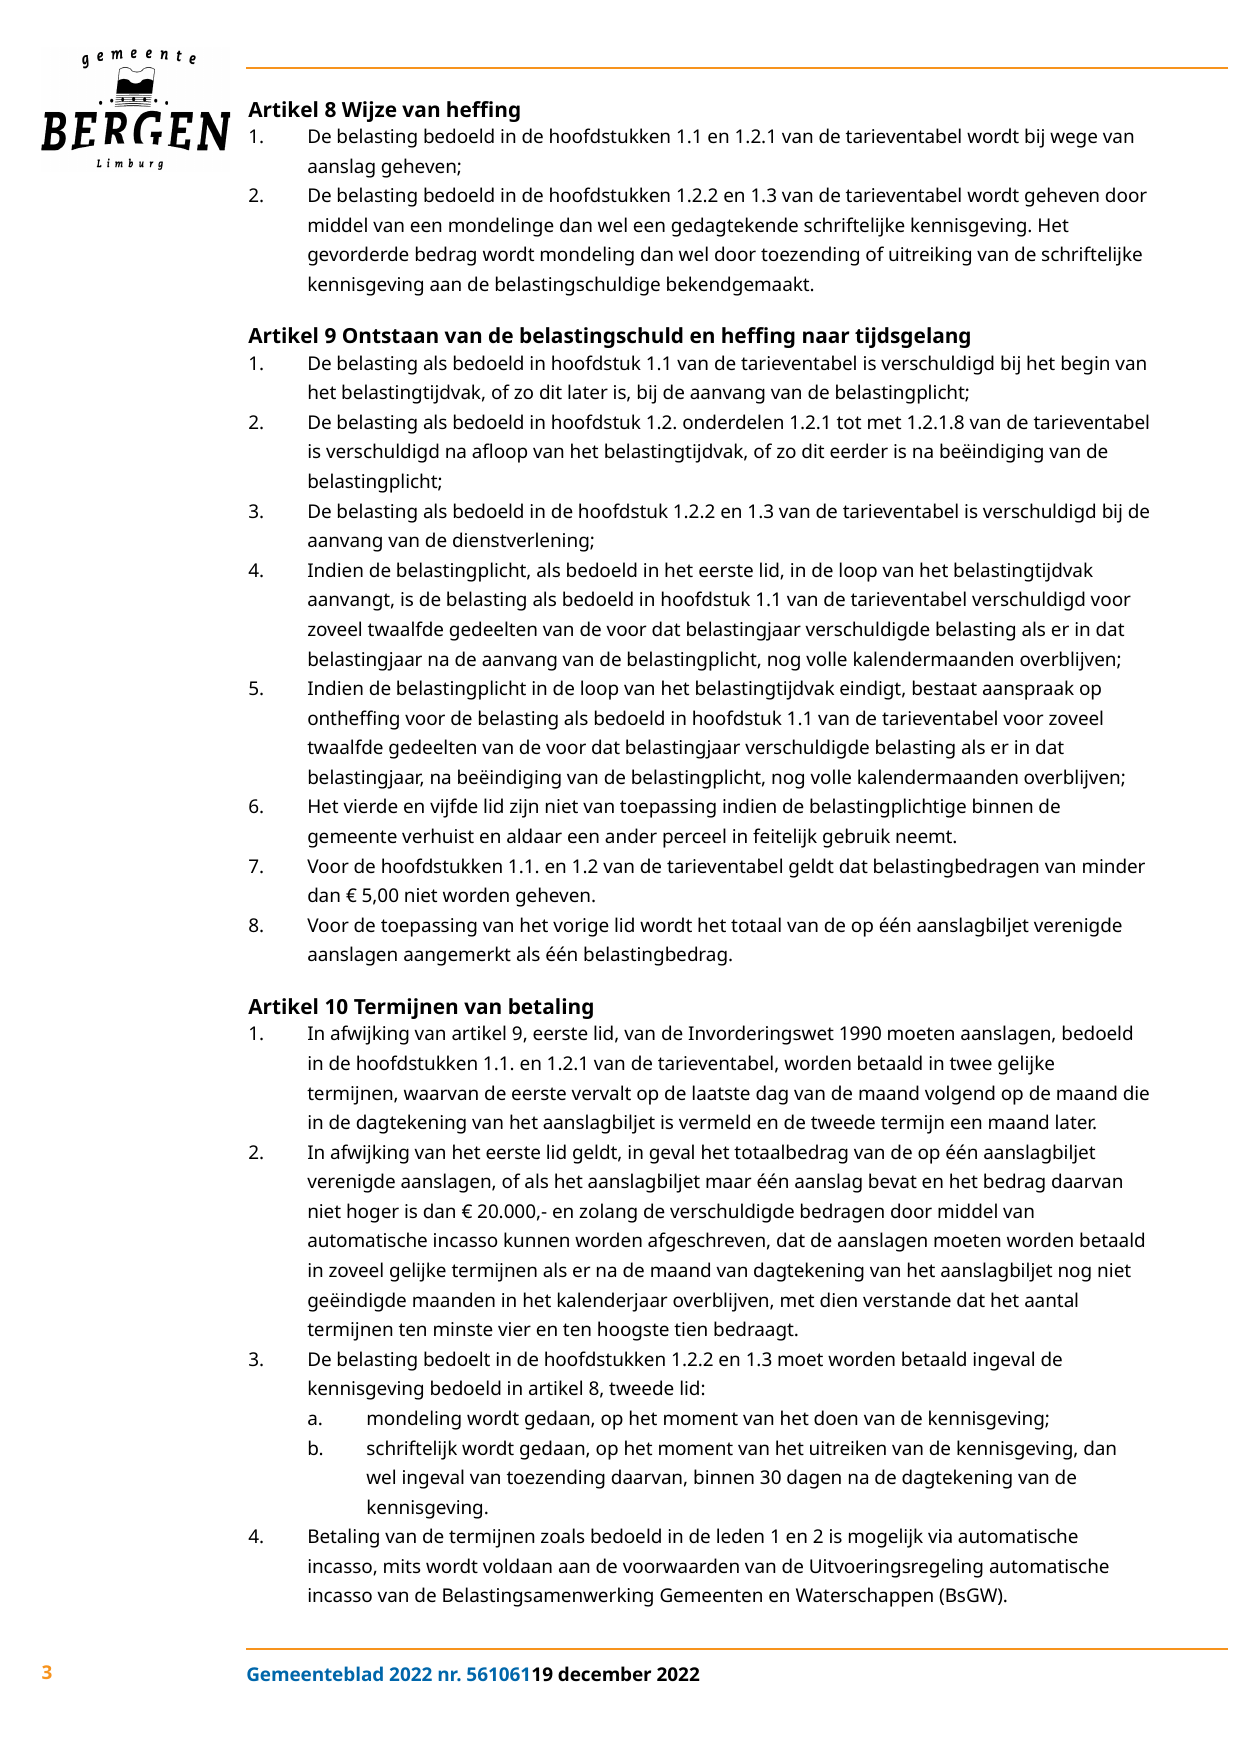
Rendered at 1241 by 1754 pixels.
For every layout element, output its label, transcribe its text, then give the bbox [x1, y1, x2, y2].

list mondeling wordt gedaan, op het moment van het doen van de kennisgeving; [307, 1405, 1152, 1431]
list De belasting bedoelt in de hoofdstukken 1.2.2 en 1.3 moet worden betaald ingeval de kennisgeving bedoeld in artikel 8, tweede lid: [248, 1346, 1152, 1401]
text Artikel 10 Termijnen van betaling [248, 992, 1152, 1021]
list Voor de hoofdstukken 1.1. en 1.2 van de tarieventabel geldt dat belastingbedragen van minder dan € 5,00 niet worden geheven. [248, 853, 1152, 908]
list De belasting als bedoeld in de hoofdstuk 1.2.2 en 1.3 van de tarieventabel is verschuldigd bij de aanvang van de dienstverlening; [248, 498, 1152, 553]
text Artikel 9 Ontstaan van de belastingschuld en heffing naar tijdsgelang [248, 322, 1152, 350]
list Betaling van de termijnen zoals bedoeld in de leden 1 en 2 is mogelijk via automatische incasso, mits wordt voldaan aan de voorwaarden van de Uitvoeringsregeling automatische incasso van de Belastingsamenwerking Gemeenten en Waterschappen (BsGW). [248, 1523, 1152, 1608]
list De belasting als bedoeld in hoofdstuk 1.2. onderdelen 1.2.1 tot met 1.2.1.8 van de tarieventabel is verschuldigd na afloop van het belastingtijdvak, of zo dit eerder is na beëindiging van de belastingplicht; [248, 409, 1152, 494]
picture [41, 47, 231, 172]
list Voor de toepassing van het vorige lid wordt het totaal van de op één aanslagbiljet verenigde aanslagen aangemerkt als één belastingbedrag. [248, 912, 1152, 967]
list In afwijking van het eerste lid geldt, in geval het totaalbedrag van de op één aanslagbiljet verenigde aanslagen, of als het aanslagbiljet maar één aanslag bevat en het bedrag daarvan niet hoger is dan € 20.000,- en zolang de verschuldigde bedragen door middel van automatische incasso kunnen worden afgeschreven, dat de aanslagen moeten worden betaald in zoveel gelijke termijnen als er na de maand van dagtekening van het aanslagbiljet nog niet geëindigde maanden in het kalenderjaar overblijven, met dien verstande dat het aantal termijnen ten minste vier en ten hoogste tien bedraagt. [248, 1139, 1152, 1342]
list Indien de belastingplicht in de loop van het belastingtijdvak eindigt, bestaat aanspraak op ontheffing voor de belasting als bedoeld in hoofdstuk 1.1 van de tarieventabel voor zoveel twaalfde gedeelten van de voor dat belastingjaar verschuldigde belasting als er in dat belastingjaar, na beëindiging van de belastingplicht, nog volle kalendermaanden overblijven; [248, 675, 1152, 790]
list Het vierde en vijfde lid zijn niet van toepassing indien de belastingplichtige binnen de gemeente verhuist en aldaar een ander perceel in feitelijk gebruik neemt. [248, 794, 1152, 849]
list In afwijking van artikel 9, eerste lid, van de Invorderingswet 1990 moeten aanslagen, bedoeld in de hoofdstukken 1.1. en 1.2.1 van de tarieventabel, worden betaald in twee gelijke termijnen, waarvan de eerste vervalt op de laatste dag van de maand volgend op de maand die in de dagtekening van het aanslagbiljet is vermeld en de tweede termijn een maand later. [248, 1021, 1152, 1135]
list De belasting bedoeld in de hoofdstukken 1.2.2 en 1.3 van de tarieventabel wordt geheven door middel van een mondelinge dan wel een gedagtekende schriftelijke kennisgeving. Het gevorderde bedrag wordt mondeling dan wel door toezending of uitreiking van de schriftelijke kennisgeving aan de belastingschuldige bekendgemaakt. [248, 182, 1152, 297]
list Indien de belastingplicht, als bedoeld in het eerste lid, in de loop van het belastingtijdvak aanvangt, is de belasting als bedoeld in hoofdstuk 1.1 van de tarieventabel verschuldigd voor zoveel twaalfde gedeelten van de voor dat belastingjaar verschuldigde belasting als er in dat belastingjaar na de aanvang van de belastingplicht, nog volle kalendermaanden overblijven; [248, 557, 1152, 672]
text Artikel 8 Wijze van heffing [248, 95, 1152, 123]
list schriftelijk wordt gedaan, op het moment van het uitreiken van de kennisgeving, dan wel ingeval van toezending daarvan, binnen 30 dagen na de dagtekening van de kennisgeving. [307, 1435, 1152, 1519]
list De belasting bedoeld in de hoofdstukken 1.1 en 1.2.1 van de tarieventabel wordt bij wege van aanslag geheven; [248, 123, 1152, 178]
list De belasting als bedoeld in hoofdstuk 1.1 van de tarieventabel is verschuldigd bij het begin van het belastingtijdvak, of zo dit later is, bij de aanvang van de belastingplicht; [248, 350, 1152, 405]
